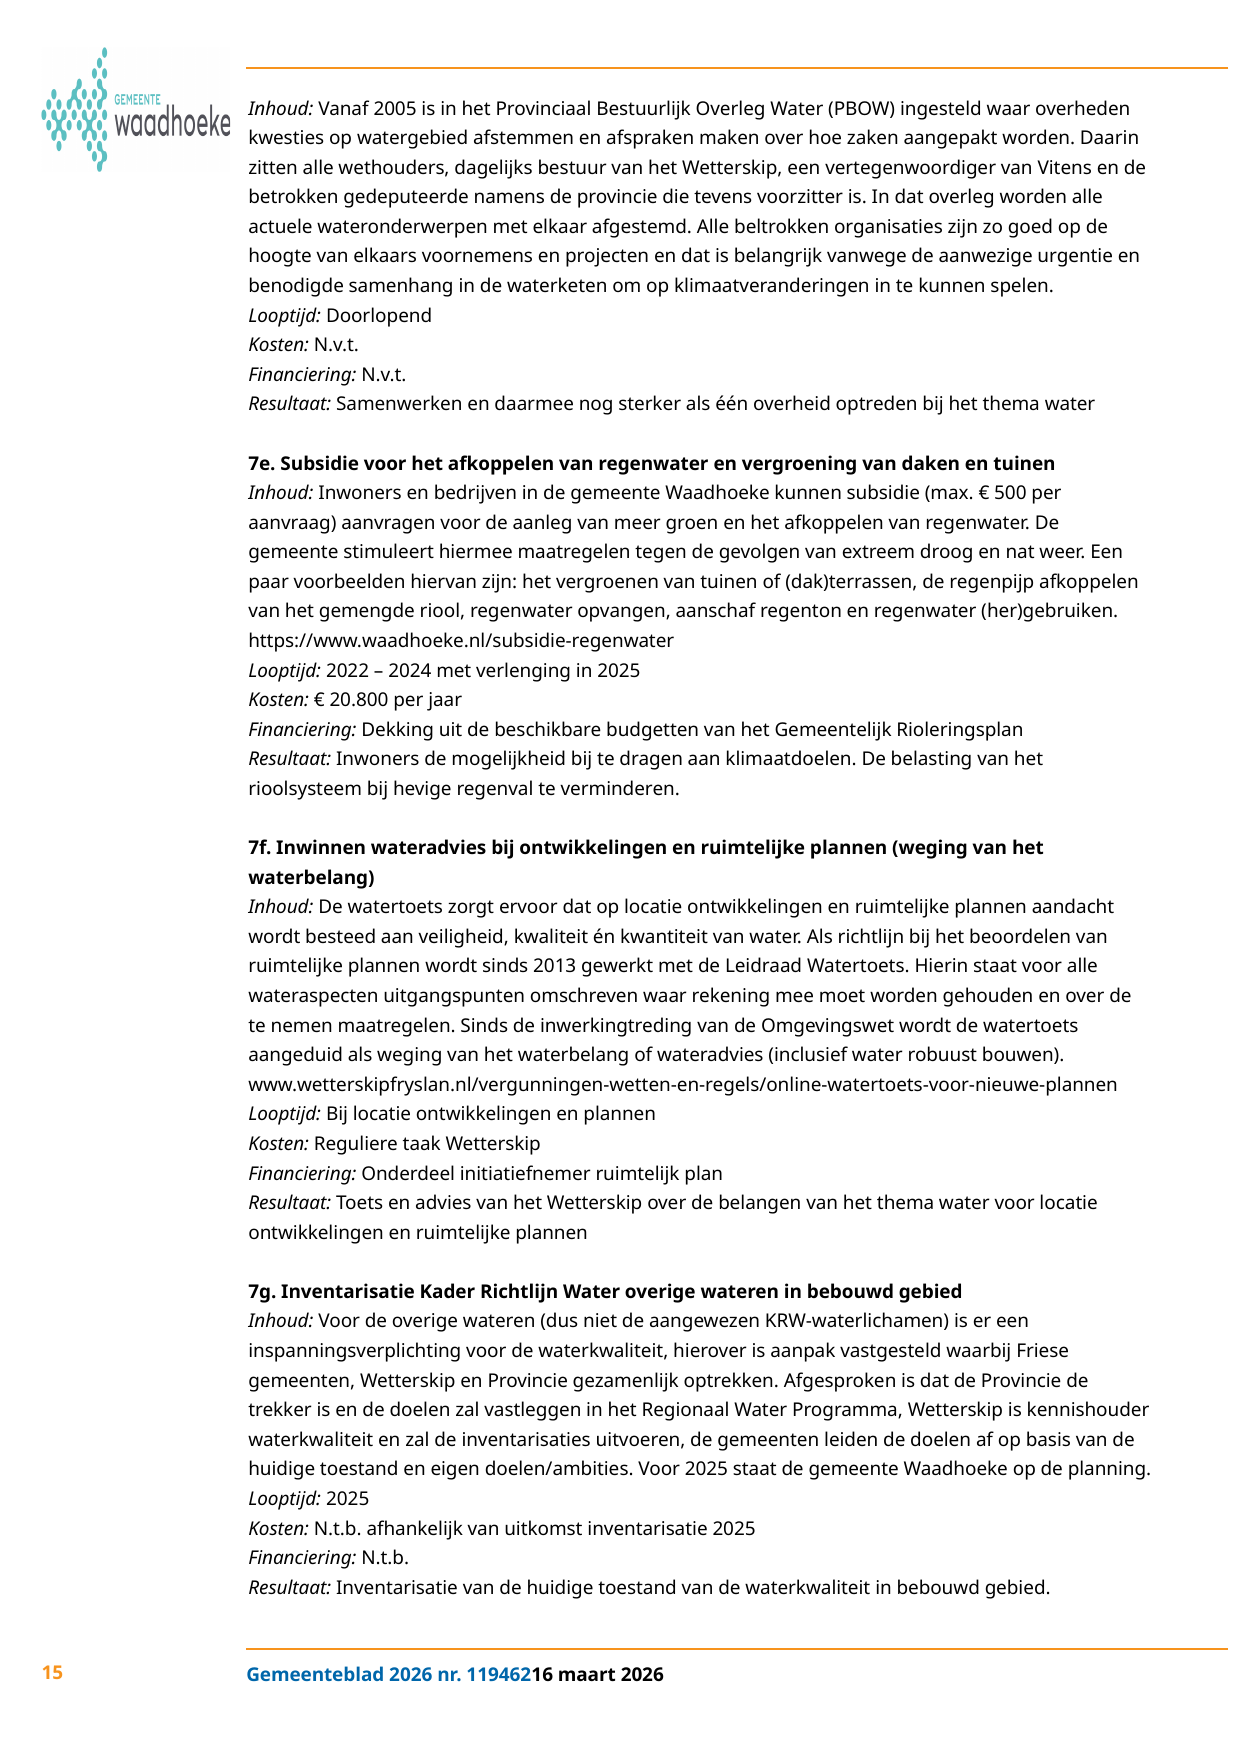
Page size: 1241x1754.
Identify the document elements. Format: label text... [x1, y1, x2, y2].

text Looptijd: Doorlopend [248, 302, 1152, 328]
text Looptijd: 2025 [248, 1485, 1152, 1511]
text Financiering: Dekking uit de beschikbare budgetten van het Gemeentelijk Rioleringsplan [248, 716, 1152, 742]
text Kosten: N.t.b. afhankelijk van uitkomst inventarisatie 2025 [248, 1515, 1152, 1541]
text Kosten: N.v.t. [248, 331, 1152, 357]
text Financiering: Onderdeel initiatiefnemer ruimtelijk plan [248, 1160, 1152, 1186]
text Resultaat: Toets en advies van het Wetterskip over de belangen van het thema water voor locatie ontwikkelingen en ruimtelijke plannen [248, 1189, 1152, 1245]
text Financiering: N.v.t. [248, 361, 1152, 387]
text Inhoud: Voor de overige wateren (dus niet de aangewezen KRW-waterlichamen) is er een inspanningsverplichting voor de waterkwaliteit, hierover is aanpak vastgesteld waarbij Friese gemeenten, Wetterskip en Provincie gezamenlijk optrekken. Afgesproken is dat de Provincie de trekker is en de doelen zal vastleggen in het Regionaal Water Programma, Wetterskip is kennishouder waterkwaliteit en zal de inventarisaties uitvoeren, de gemeenten leiden de doelen af op basis van de huidige toestand en eigen doelen/ambities. Voor 2025 staat de gemeente Waadhoeke op de planning. [248, 1308, 1152, 1481]
text Kosten: € 20.800 per jaar [248, 686, 1152, 712]
text Resultaat: Inventarisatie van de huidige toestand van de waterkwaliteit in bebouwd gebied. [248, 1574, 1152, 1600]
text Financiering: N.t.b. [248, 1544, 1152, 1570]
text Looptijd: 2022 – 2024 met verlenging in 2025 [248, 657, 1152, 683]
text Kosten: Reguliere taak Wetterskip [248, 1130, 1152, 1156]
text 7g. Inventarisatie Kader Richtlijn Water overige wateren in bebouwd gebied [248, 1278, 1152, 1304]
text Looptijd: Bij locatie ontwikkelingen en plannen [248, 1101, 1152, 1126]
text 7f. Inwinnen wateradvies bij ontwikkelingen en ruimtelijke plannen (weging van het waterbelang) [248, 834, 1152, 890]
picture [41, 47, 231, 172]
text Inhoud: Inwoners en bedrijven in de gemeente Waadhoeke kunnen subsidie (max. € 500 per aanvraag) aanvragen voor de aanleg van meer groen en het afkoppelen van regenwater. De gemeente stimuleert hiermee maatregelen tegen de gevolgen van extreem droog en nat weer. Een paar voorbeelden hiervan zijn: het vergroenen van tuinen of (dak)terrassen, de regenpijp afkoppelen van het gemengde riool, regenwater opvangen, aanschaf regenton en regenwater (her)gebruiken. https://www.waadhoeke.nl/subsidie-regenwater [248, 479, 1152, 653]
text 7e. Subsidie voor het afkoppelen van regenwater en vergroening van daken en tuinen [248, 450, 1152, 476]
text www.wetterskipfryslan.nl/vergunningen-wetten-en-regels/online-watertoets-voor-nieuwe-plannen [248, 1071, 1152, 1097]
text Inhoud: Vanaf 2005 is in het Provinciaal Bestuurlijk Overleg Water (PBOW) ingesteld waar overheden kwesties op watergebied afstemmen en afspraken maken over hoe zaken aangepakt worden. Daarin zitten alle wethouders, dagelijks bestuur van het Wetterskip, een vertegenwoordiger van Vitens en de betrokken gedeputeerde namens de provincie die tevens voorzitter is. In dat overleg worden alle actuele wateronderwerpen met elkaar afgestemd. Alle beltrokken organisaties zijn zo goed op de hoogte van elkaars voornemens en projecten en dat is belangrijk vanwege de aanwezige urgentie en benodigde samenhang in de waterketen om op klimaatveranderingen in te kunnen spelen. [248, 95, 1152, 298]
text Resultaat: Inwoners de mogelijkheid bij te dragen aan klimaatdoelen. De belasting van het rioolsysteem bij hevige regenval te verminderen. [248, 746, 1152, 801]
text Resultaat: Samenwerken en daarmee nog sterker als één overheid optreden bij het thema water [248, 391, 1152, 416]
text Inhoud: De watertoets zorgt ervoor dat op locatie ontwikkelingen en ruimtelijke plannen aandacht wordt besteed aan veiligheid, kwaliteit én kwantiteit van water. Als richtlijn bij het beoordelen van ruimtelijke plannen wordt sinds 2013 gewerkt met de Leidraad Watertoets. Hierin staat voor alle wateraspecten uitgangspunten omschreven waar rekening mee moet worden gehouden en over de te nemen maatregelen. Sinds de inwerkingtreding van de Omgevingswet wordt de watertoets aangeduid als weging van het waterbelang of wateradvies (inclusief water robuust bouwen). [248, 893, 1152, 1067]
